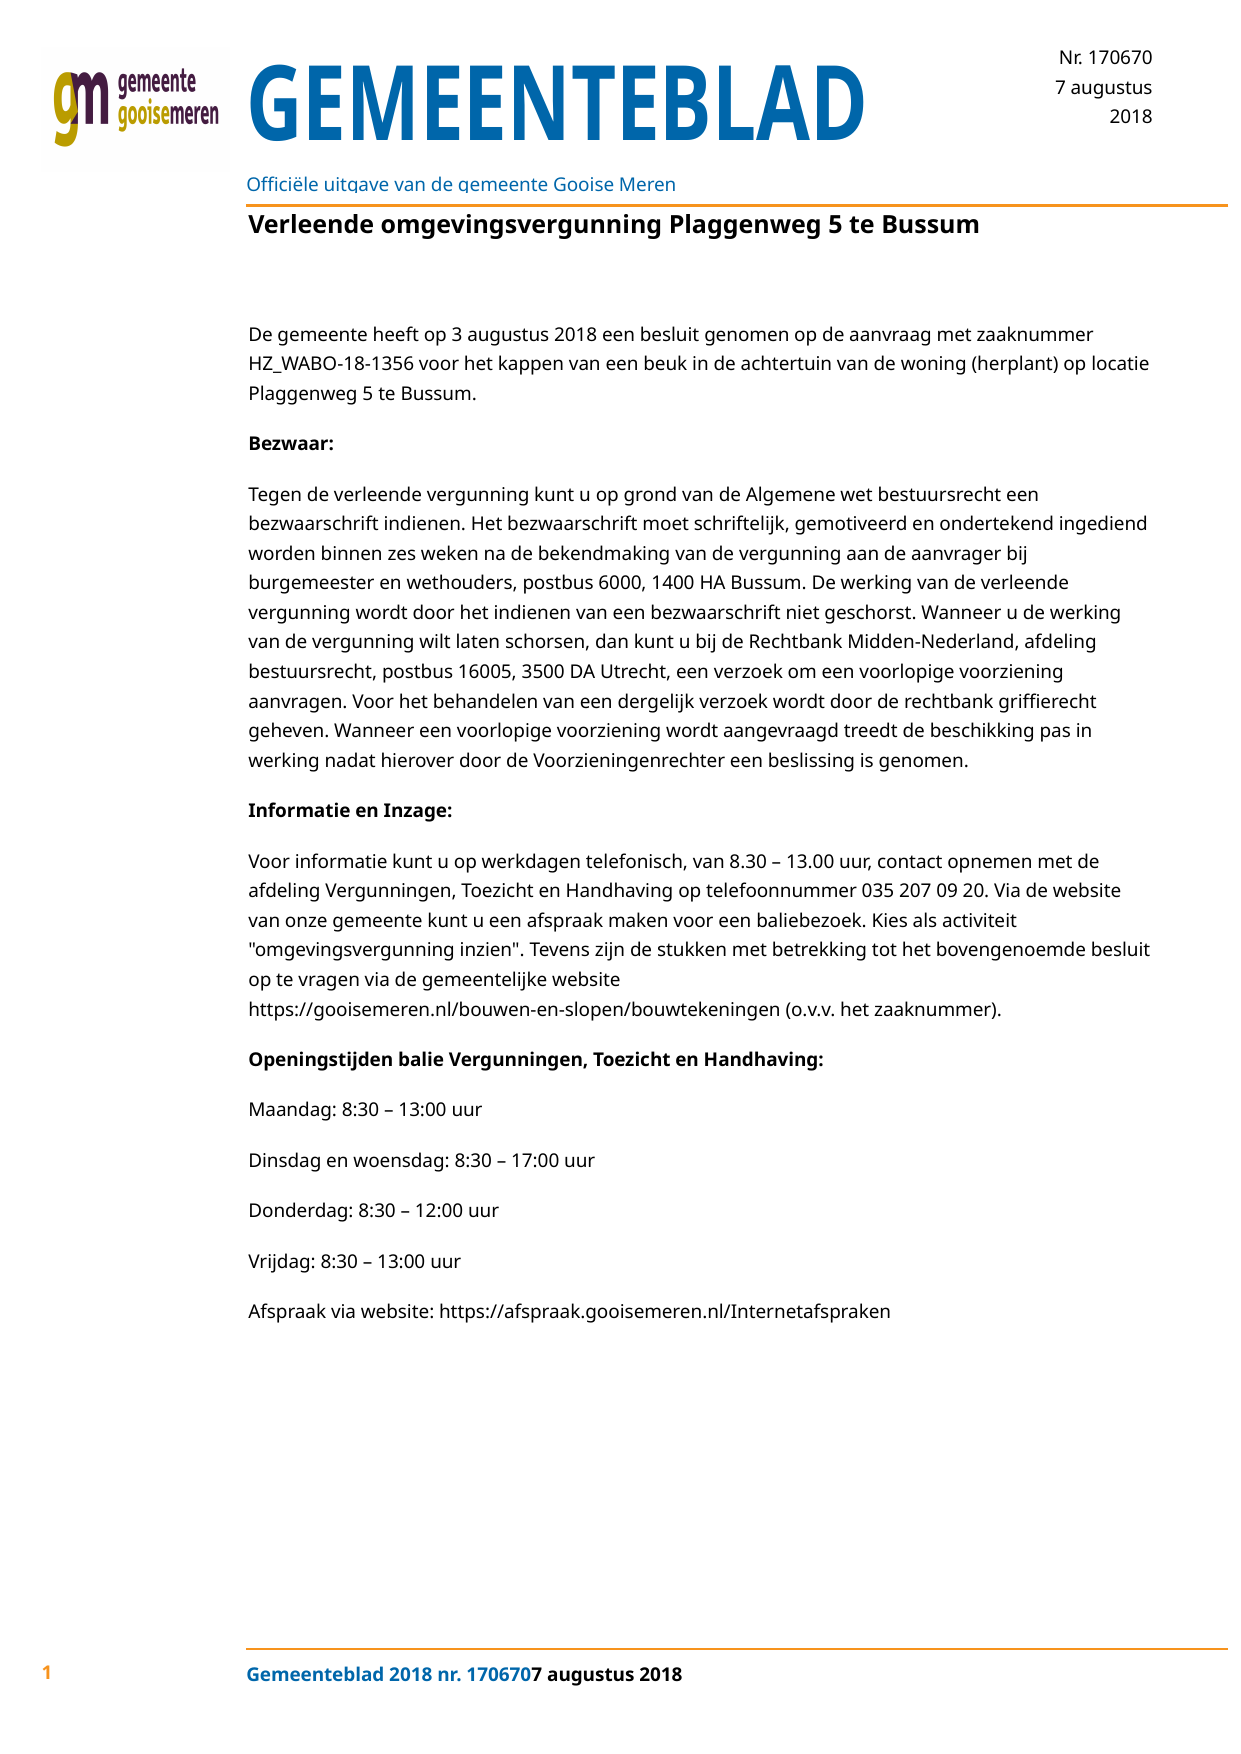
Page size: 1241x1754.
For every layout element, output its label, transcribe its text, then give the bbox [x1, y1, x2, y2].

text Bezwaar: [248, 430, 1152, 456]
text Vrijdag: 8:30 – 13:00 uur [248, 1248, 1152, 1273]
text Openingstijden balie Vergunningen, Toezicht en Handhaving: [248, 1046, 1152, 1072]
picture [41, 47, 231, 172]
text Maandag: 8:30 – 13:00 uur [248, 1097, 1152, 1122]
text Afspraak via website: https://afspraak.gooisemeren.nl/Internetafspraken [248, 1298, 1152, 1324]
text Tegen de verleende vergunning kunt u op grond van de Algemene wet bestuursrecht een bezwaarschrift indienen. Het bezwaarschrift moet schriftelijk, gemotiveerd en ondertekend ingediend worden binnen zes weken na de bekendmaking van de vergunning aan de aanvrager bij burgemeester en wethouders, postbus 6000, 1400 HA Bussum. De werking van de verleende vergunning wordt door het indienen van een bezwaarschrift niet geschorst. Wanneer u de werking van de vergunning wilt laten schorsen, dan kunt u bij de Rechtbank Midden-Nederland, afdeling bestuursrecht, postbus 16005, 3500 DA Utrecht, een verzoek om een voorlopige voorziening aanvragen. Voor het behandelen van een dergelijk verzoek wordt door de rechtbank griffierecht geheven. Wanneer een voorlopige voorziening wordt aangevraagd treedt de beschikking pas in werking nadat hierover door de Voorzieningenrechter een beslissing is genomen. [248, 481, 1152, 773]
text Dinsdag en woensdag: 8:30 – 17:00 uur [248, 1147, 1152, 1173]
text Donderdag: 8:30 – 12:00 uur [248, 1197, 1152, 1223]
text Voor informatie kunt u op werkdagen telefonisch, van 8.30 – 13.00 uur, contact opnemen met de afdeling Vergunningen, Toezicht en Handhaving op telefoonnummer 035 207 09 20. Via de website van onze gemeente kunt u een afspraak maken voor een baliebezoek. Kies als activiteit "omgevingsvergunning inzien". Tevens zijn de stukken met betrekking tot het bovengenoemde besluit op te vragen via de gemeentelijke website https://gooisemeren.nl/bouwen-en-slopen/bouwtekeningen (o.v.v. het zaaknummer). [248, 848, 1152, 1021]
text De gemeente heeft op 3 augustus 2018 een besluit genomen op de aanvraag met zaaknummer HZ_WABO-18-1356 voor het kappen van een beuk in de achtertuin van de woning (herplant) op locatie Plaggenweg 5 te Bussum. [248, 321, 1152, 406]
text Informatie en Inzage: [248, 797, 1152, 823]
text Verleende omgevingsvergunning Plaggenweg 5 te Bussum [248, 207, 1152, 241]
